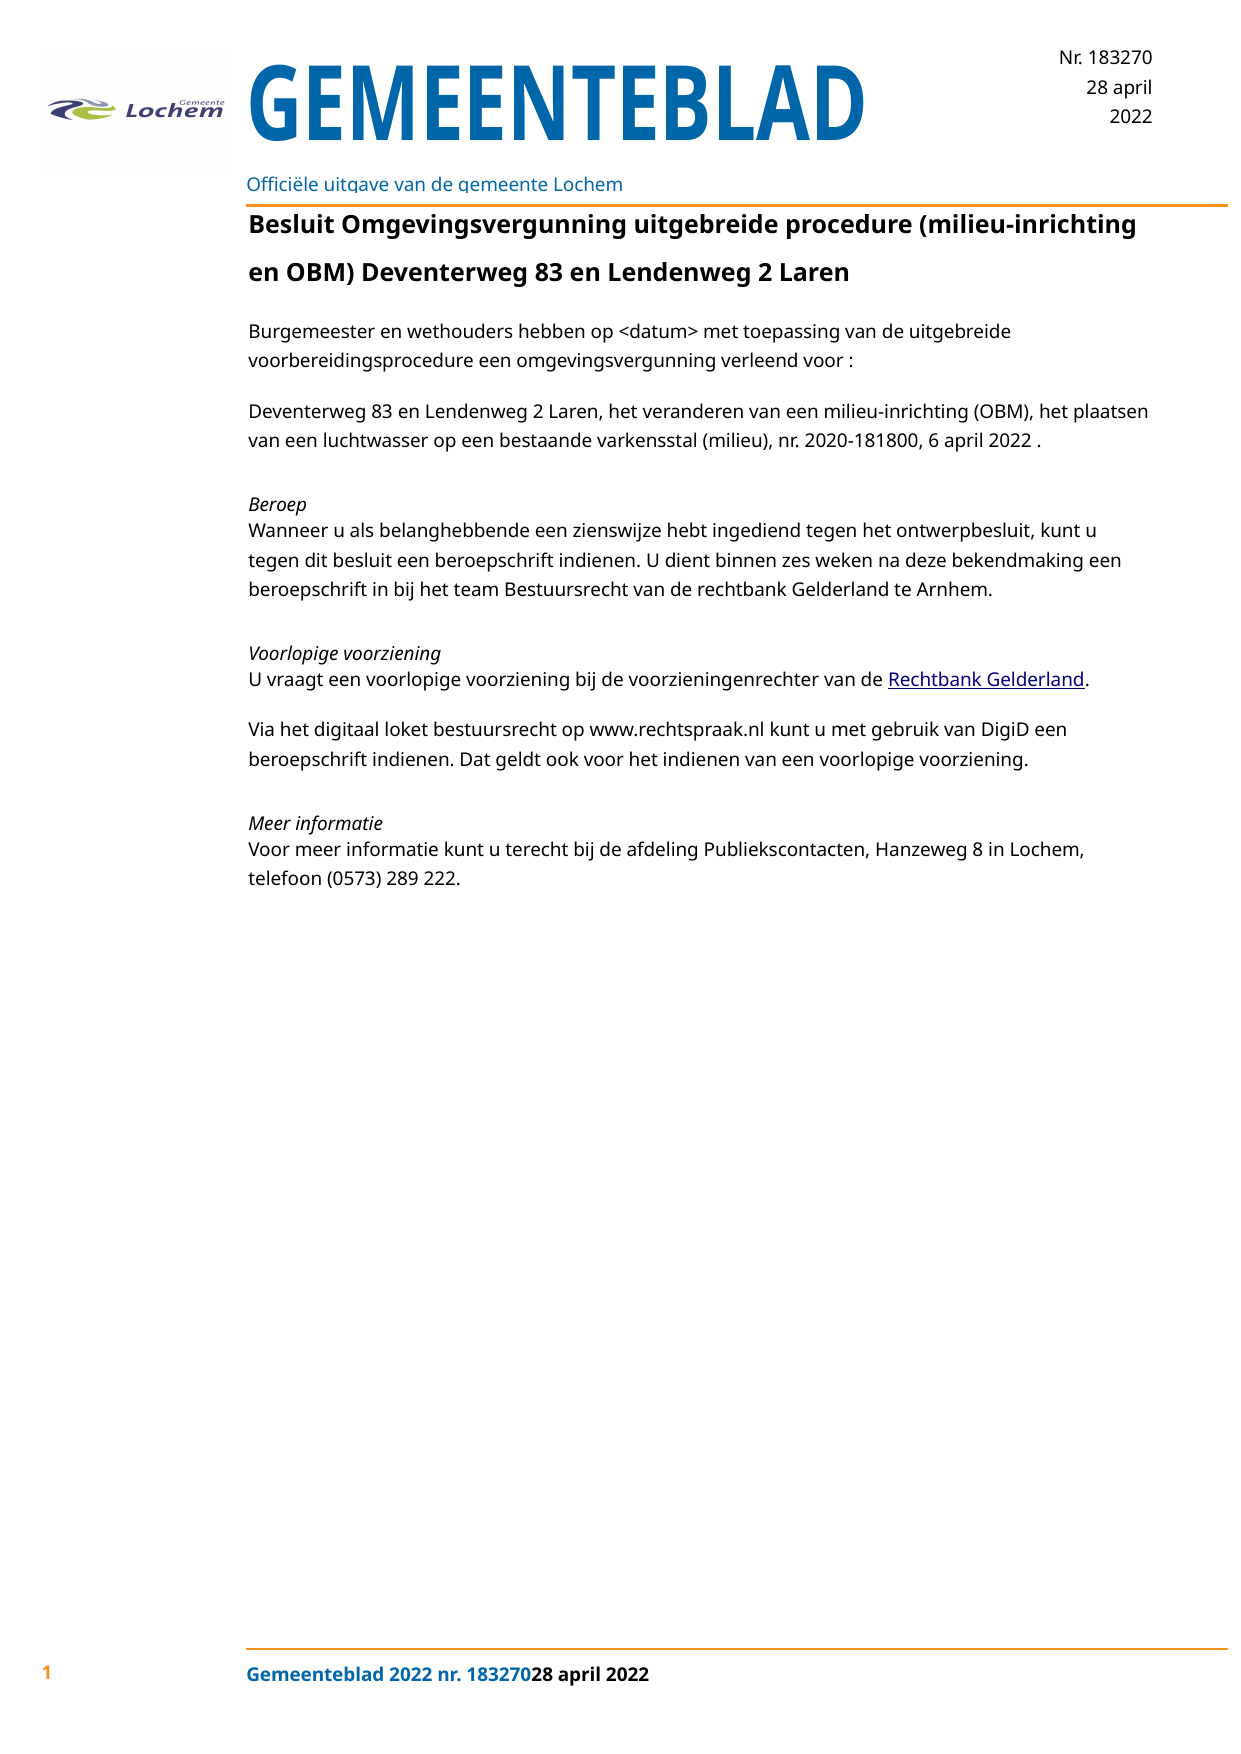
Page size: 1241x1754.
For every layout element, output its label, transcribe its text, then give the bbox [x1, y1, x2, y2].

text Deventerweg 83 en Lendenweg 2 Laren, het veranderen van een milieu-inrichting (OBM), het plaatsen van een luchtwasser op een bestaande varkensstal (milieu), nr. 2020-181800, 6 april 2022 . [248, 398, 1152, 453]
text Voorlopige voorziening [248, 640, 1152, 666]
text Beroep [248, 491, 1152, 517]
picture [41, 47, 231, 172]
text Wanneer u als belanghebbende een zienswijze hebt ingediend tegen het ontwerpbesluit, kunt u tegen dit besluit een beroepschrift indienen. U dient binnen zes weken na deze bekendmaking een beroepschrift in bij het team Bestuursrecht van de rechtbank Gelderland te Arnhem. [248, 517, 1152, 602]
text Meer informatie [248, 810, 1152, 836]
text Via het digitaal loket bestuursrecht op www.rechtspraak.nl kunt u met gebruik van DigiD een beroepschrift indienen. Dat geldt ook voor het indienen van een voorlopige voorziening. [248, 716, 1152, 772]
text U vraagt een voorlopige voorziening bij de voorzieningenrechter van de Rechtbank Gelderland. [248, 666, 1152, 692]
text Burgemeester en wethouders hebben op <datum> met toepassing van de uitgebreide voorbereidingsprocedure een omgevingsvergunning verleend voor : [248, 318, 1152, 373]
text Voor meer informatie kunt u terecht bij de afdeling Publiekscontacten, Hanzeweg 8 in Lochem, telefoon (0573) 289 222. [248, 836, 1152, 891]
text Besluit Omgevingsvergunning uitgebreide procedure (milieu-inrichting en OBM) Deventerweg 83 en Lendenweg 2 Laren [248, 207, 1152, 288]
